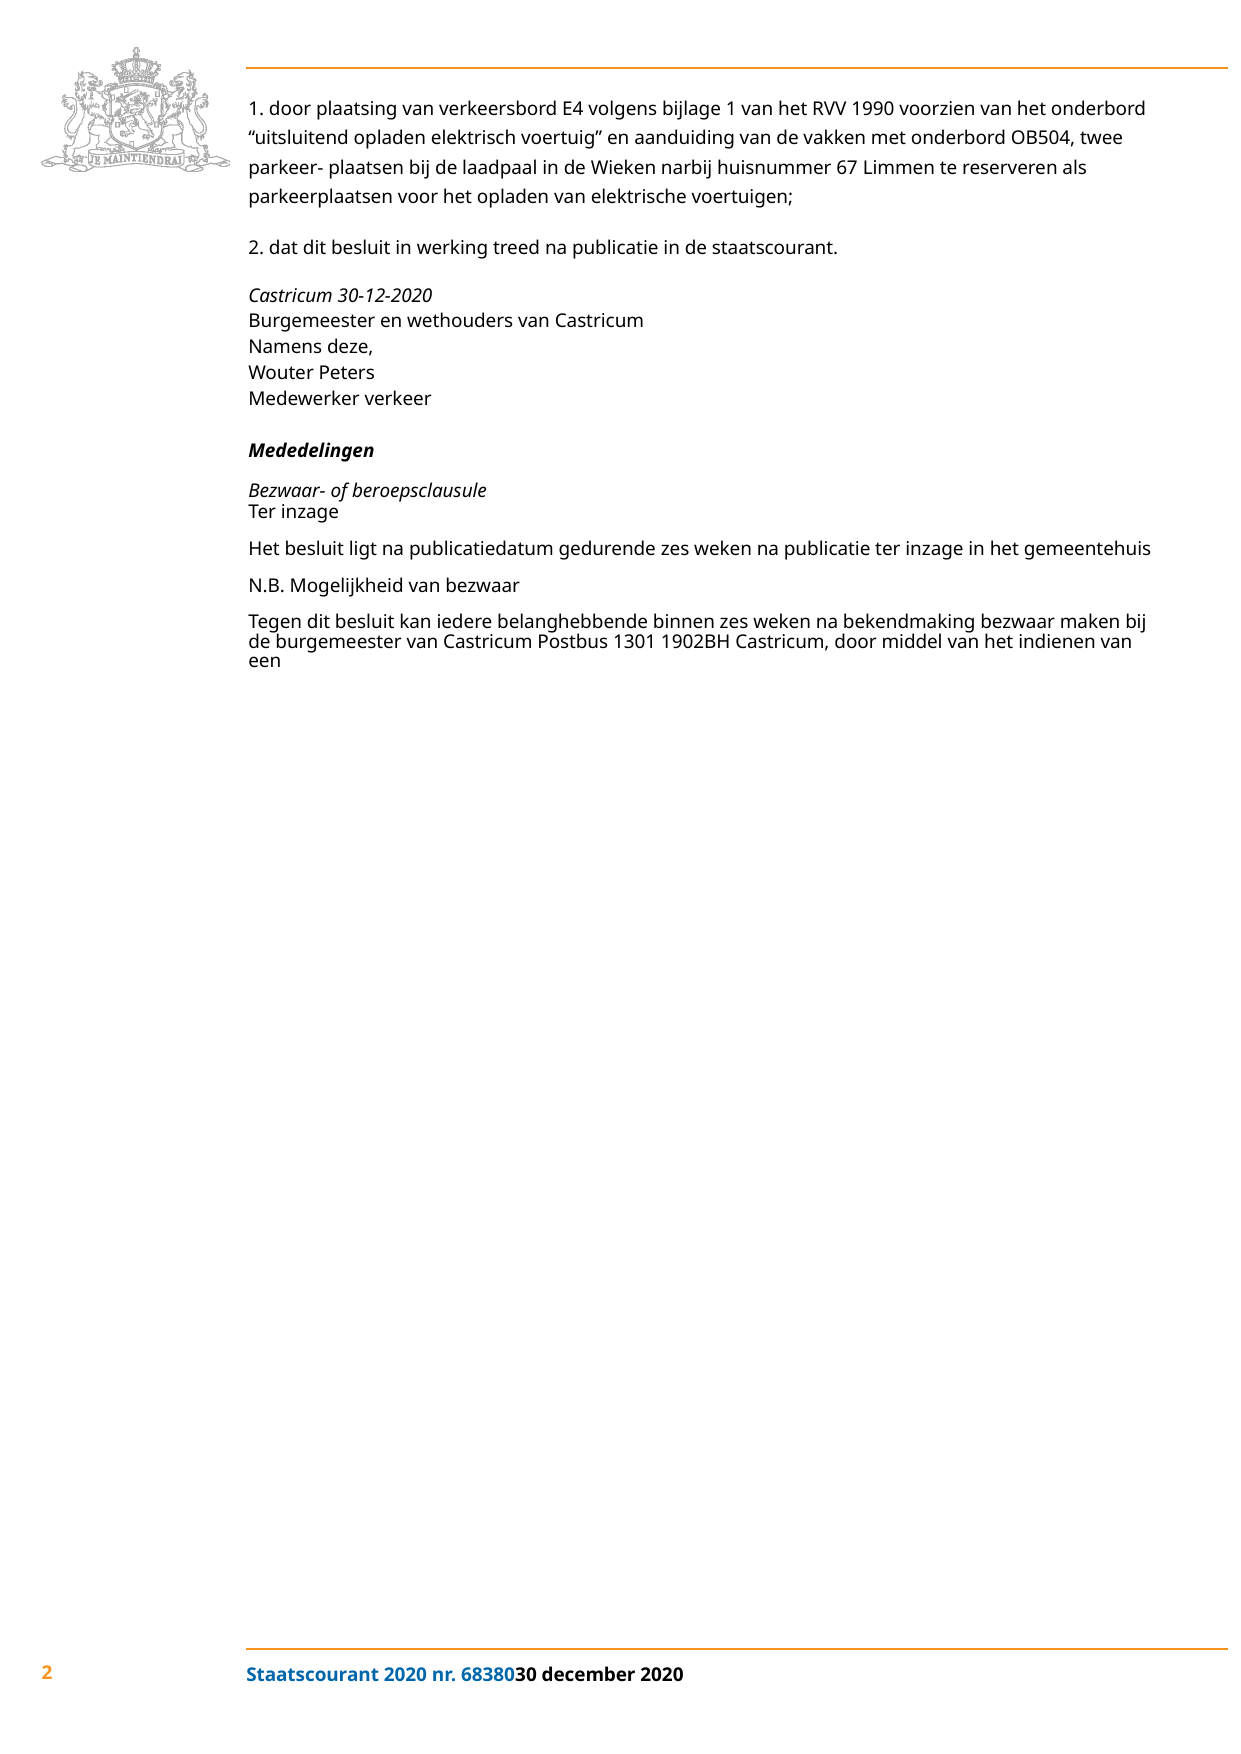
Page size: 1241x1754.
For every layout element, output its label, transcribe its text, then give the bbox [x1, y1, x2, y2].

text Ter inzage [248, 503, 1152, 522]
text 2. dat dit besluit in werking treed na publicatie in de staatscourant. [248, 234, 1152, 260]
text Tegen dit besluit kan iedere belanghebbende binnen zes weken na bekendmaking bezwaar maken bij de burgemeester van Castricum Postbus 1301 1902BH Castricum, door middel van het indienen van een [248, 613, 1152, 671]
text Castricum 30-12-2020 [248, 282, 1152, 307]
text Medewerker verkeer [248, 385, 1152, 410]
text Namens deze, [248, 333, 1152, 359]
text 1. door plaatsing van verkeersbord E4 volgens bijlage 1 van het RVV 1990 voorzien van het onderbord “uitsluitend opladen elektrisch voertuig” en aanduiding van de vakken met onderbord OB504, twee parkeer- plaatsen bij de laadpaal in de Wieken narbij huisnummer 67 Limmen te reserveren als parkeerplaatsen voor het opladen van elektrische voertuigen; [248, 95, 1152, 209]
text Het besluit ligt na publicatiedatum gedurende zes weken na publicatie ter inzage in het gemeentehuis [248, 539, 1152, 559]
text Bezwaar- of beroepsclausule [248, 477, 1152, 503]
text Wouter Peters [248, 359, 1152, 385]
text Mededelingen [248, 438, 1152, 463]
picture [41, 47, 231, 172]
text Burgemeester en wethouders van Castricum [248, 307, 1152, 333]
text N.B. Mogelijkheid van bezwaar [248, 577, 1152, 596]
